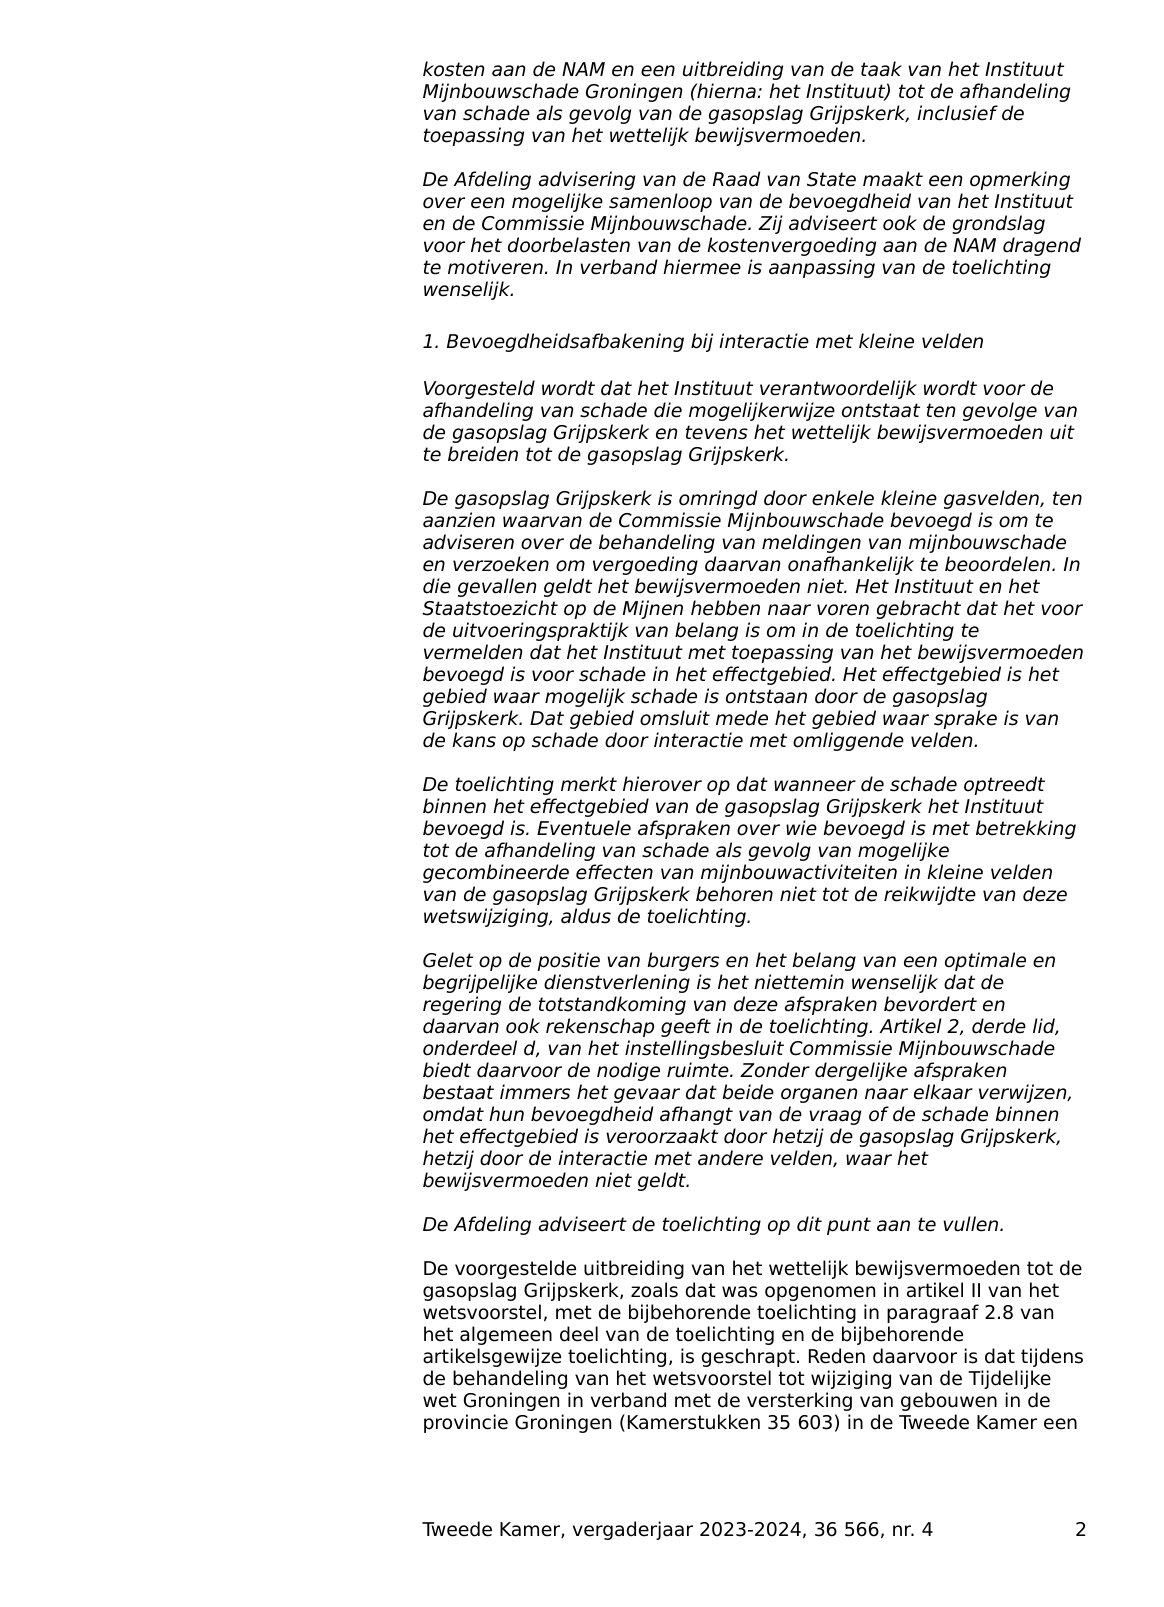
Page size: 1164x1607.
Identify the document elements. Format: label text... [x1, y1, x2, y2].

text kosten aan de NAM en een uitbreiding van de taak van het Instituut Mijnbouwschade Groningen (hierna: het Instituut) tot de afhandeling van schade als gevolg van de gasopslag Grijpskerk, inclusief de toepassing van het wettelijk bewijsvermoeden. [422, 59, 1087, 147]
text De voorgestelde uitbreiding van het wettelijk bewijsvermoeden tot de gasopslag Grijpskerk, zoals dat was opgenomen in artikel II van het wetsvoorstel, met de bijbehorende toelichting in paragraaf 2.8 van het algemeen deel van de toelichting en de bijbehorende artikelsgewijze toelichting, is geschrapt. Reden daarvoor is dat tijdens de behandeling van het wetsvoorstel tot wijziging van de Tijdelijke wet Groningen in verband met de versterking van gebouwen in de provincie Groningen (Kamerstukken 35 603) in de Tweede Kamer een [422, 1258, 1087, 1434]
text Gelet op de positie van burgers en het belang van een optimale en begrijpelijke dienstverlening is het niettemin wenselijk dat de regering de totstandkoming van deze afspraken bevordert en daarvan ook rekenschap geeft in de toelichting. Artikel 2, derde lid, onderdeel d, van het instellingsbesluit Commissie Mijnbouwschade biedt daarvoor de nodige ruimte. Zonder dergelijke afspraken bestaat immers het gevaar dat beide organen naar elkaar verwijzen, omdat hun bevoegdheid afhangt van de vraag of de schade binnen het effectgebied is veroorzaakt door hetzij de gasopslag Grijpskerk, hetzij door de interactie met andere velden, waar het bewijsvermoeden niet geldt. [422, 950, 1087, 1192]
subtitle 1. Bevoegdheidsafbakening bij interactie met kleine velden [422, 331, 1087, 353]
text De gasopslag Grijpskerk is omringd door enkele kleine gasvelden, ten aanzien waarvan de Commissie Mijnbouwschade bevoegd is om te adviseren over de behandeling van meldingen van mijnbouwschade en verzoeken om vergoeding daarvan onafhankelijk te beoordelen. In die gevallen geldt het bewijsvermoeden niet. Het Instituut en het Staatstoezicht op de Mijnen hebben naar voren gebracht dat het voor de uitvoeringspraktijk van belang is om in de toelichting te vermelden dat het Instituut met toepassing van het bewijsvermoeden bevoegd is voor schade in het effectgebied. Het effectgebied is het gebied waar mogelijk schade is ontstaan door de gasopslag Grijpskerk. Dat gebied omsluit mede het gebied waar sprake is van de kans op schade door interactie met omliggende velden. [422, 488, 1087, 752]
text De Afdeling advisering van de Raad van State maakt een opmerking over een mogelijke samenloop van de bevoegdheid van het Instituut en de Commissie Mijnbouwschade. Zij adviseert ook de grondslag voor het doorbelasten van de kostenvergoeding aan de NAM dragend te motiveren. In verband hiermee is aanpassing van de toelichting wenselijk. [422, 169, 1087, 301]
text De Afdeling adviseert de toelichting op dit punt aan te vullen. [422, 1214, 1087, 1236]
text Voorgesteld wordt dat het Instituut verantwoordelijk wordt voor de afhandeling van schade die mogelijkerwijze ontstaat ten gevolge van de gasopslag Grijpskerk en tevens het wettelijk bewijsvermoeden uit te breiden tot de gasopslag Grijpskerk. [422, 378, 1087, 466]
text De toelichting merkt hierover op dat wanneer de schade optreedt binnen het effectgebied van de gasopslag Grijpskerk het Instituut bevoegd is. Eventuele afspraken over wie bevoegd is met betrekking tot de afhandeling van schade als gevolg van mogelijke gecombineerde effecten van mijnbouwactiviteiten in kleine velden van de gasopslag Grijpskerk behoren niet tot de reikwijdte van deze wetswijziging, aldus de toelichting. [422, 774, 1087, 928]
